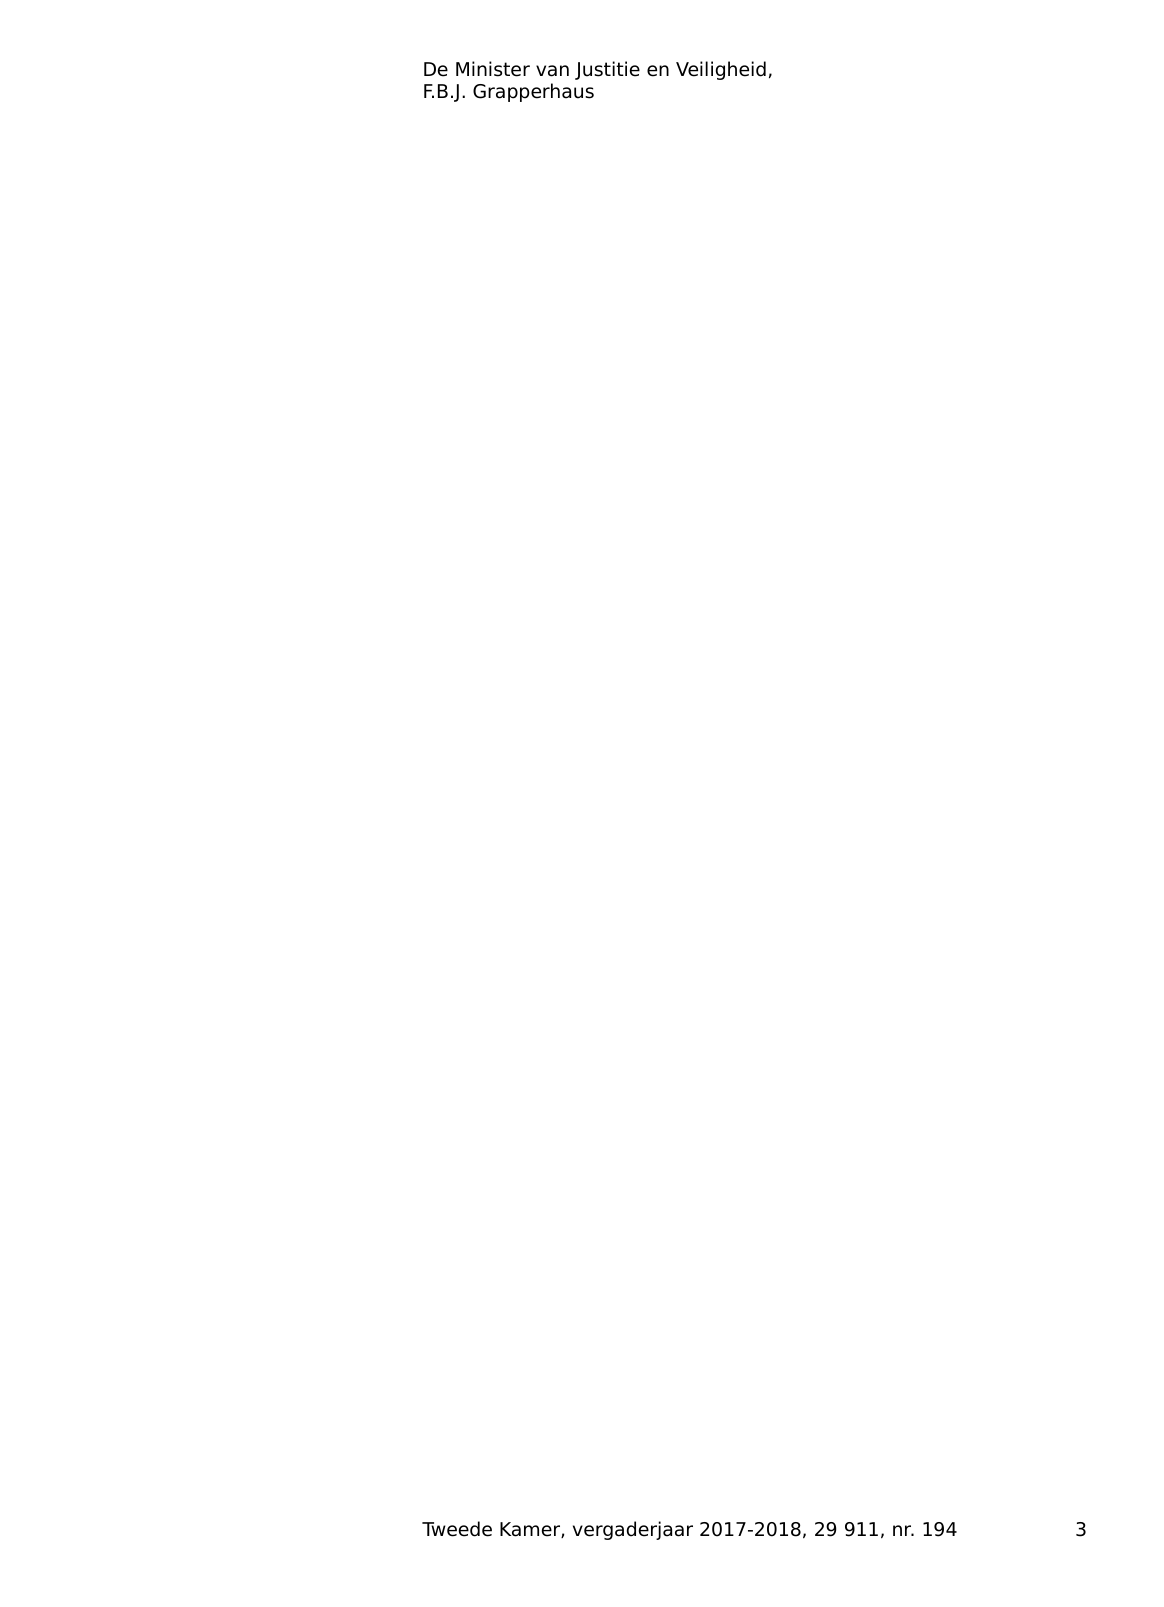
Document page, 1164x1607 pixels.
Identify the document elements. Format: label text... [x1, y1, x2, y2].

text De Minister van Justitie en Veiligheid, F.B.J. Grapperhaus [422, 59, 1087, 103]
